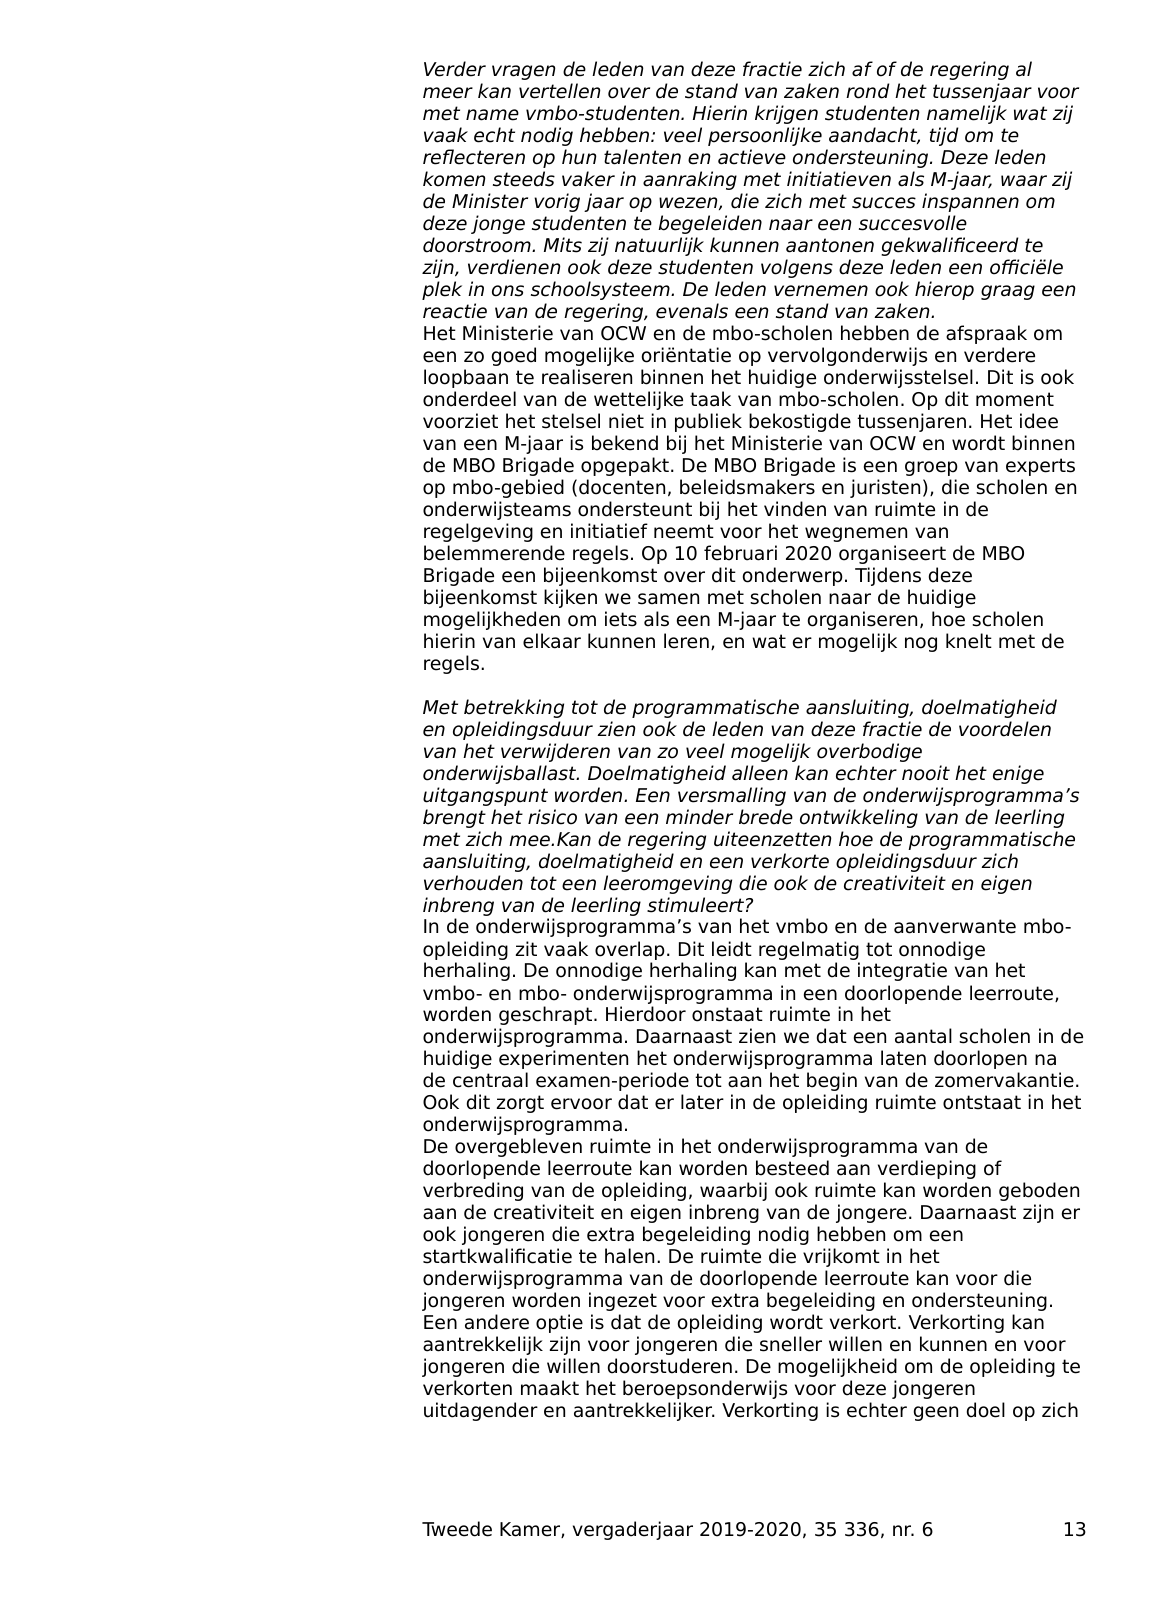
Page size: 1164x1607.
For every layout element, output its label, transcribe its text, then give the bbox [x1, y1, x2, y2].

text Het Ministerie van OCW en de mbo-scholen hebben de afspraak om een zo goed mogelijke oriëntatie op vervolgonderwijs en verdere loopbaan te realiseren binnen het huidige onderwijsstelsel. Dit is ook onderdeel van de wettelijke taak van mbo-scholen. Op dit moment voorziet het stelsel niet in publiek bekostigde tussenjaren. Het idee van een M-jaar is bekend bij het Ministerie van OCW en wordt binnen de MBO Brigade opgepakt. De MBO Brigade is een groep van experts op mbo-gebied (docenten, beleidsmakers en juristen), die scholen en onderwijsteams ondersteunt bij het vinden van ruimte in de regelgeving en initiatief neemt voor het wegnemen van belemmerende regels. Op 10 februari 2020 organiseert de MBO Brigade een bijeenkomst over dit onderwerp. Tijdens deze bijeenkomst kijken we samen met scholen naar de huidige mogelijkheden om iets als een M-jaar te organiseren, hoe scholen hierin van elkaar kunnen leren, en wat er mogelijk nog knelt met de regels. [422, 323, 1087, 674]
text Met betrekking tot de programmatische aansluiting, doelmatigheid en opleidingsduur zien ook de leden van deze fractie de voordelen van het verwijderen van zo veel mogelijk overbodige onderwijsballast. Doelmatigheid alleen kan echter nooit het enige uitgangspunt worden. Een versmalling van de onderwijsprogramma’s brengt het risico van een minder brede ontwikkeling van de leerling met zich mee.Kan de regering uiteenzetten hoe de programmatische aansluiting, doelmatigheid en een verkorte opleidingsduur zich verhouden tot een leeromgeving die ook de creativiteit en eigen inbreng van de leerling stimuleert? [422, 697, 1087, 916]
text De overgebleven ruimte in het onderwijsprogramma van de doorlopende leerroute kan worden besteed aan verdieping of verbreding van de opleiding, waarbij ook ruimte kan worden geboden aan de creativiteit en eigen inbreng van de jongere. Daarnaast zijn er ook jongeren die extra begeleiding nodig hebben om een startkwalificatie te halen. De ruimte die vrijkomt in het onderwijsprogramma van de doorlopende leerroute kan voor die jongeren worden ingezet voor extra begeleiding en ondersteuning. Een andere optie is dat de opleiding wordt verkort. Verkorting kan aantrekkelijk zijn voor jongeren die sneller willen en kunnen en voor jongeren die willen doorstuderen. De mogelijkheid om de opleiding te verkorten maakt het beroepsonderwijs voor deze jongeren uitdagender en aantrekkelijker. Verkorting is echter geen doel op zich [422, 1136, 1087, 1422]
text In de onderwijsprogramma’s van het vmbo en de aanverwante mbo-opleiding zit vaak overlap. Dit leidt regelmatig tot onnodige herhaling. De onnodige herhaling kan met de integratie van het vmbo- en mbo- onderwijsprogramma in een doorlopende leerroute, worden geschrapt. Hierdoor onstaat ruimte in het onderwijsprogramma. Daarnaast zien we dat een aantal scholen in de huidige experimenten het onderwijsprogramma laten doorlopen na de centraal examen-periode tot aan het begin van de zomervakantie. Ook dit zorgt ervoor dat er later in de opleiding ruimte ontstaat in het onderwijsprogramma. [422, 916, 1087, 1136]
text Verder vragen de leden van deze fractie zich af of de regering al meer kan vertellen over de stand van zaken rond het tussenjaar voor met name vmbo-studenten. Hierin krijgen studenten namelijk wat zij vaak echt nodig hebben: veel persoonlijke aandacht, tijd om te reflecteren op hun talenten en actieve ondersteuning. Deze leden komen steeds vaker in aanraking met initiatieven als M-jaar, waar zij de Minister vorig jaar op wezen, die zich met succes inspannen om deze jonge studenten te begeleiden naar een succesvolle doorstroom. Mits zij natuurlijk kunnen aantonen gekwalificeerd te zijn, verdienen ook deze studenten volgens deze leden een officiële plek in ons schoolsysteem. De leden vernemen ook hierop graag een reactie van de regering, evenals een stand van zaken. [422, 59, 1087, 323]
